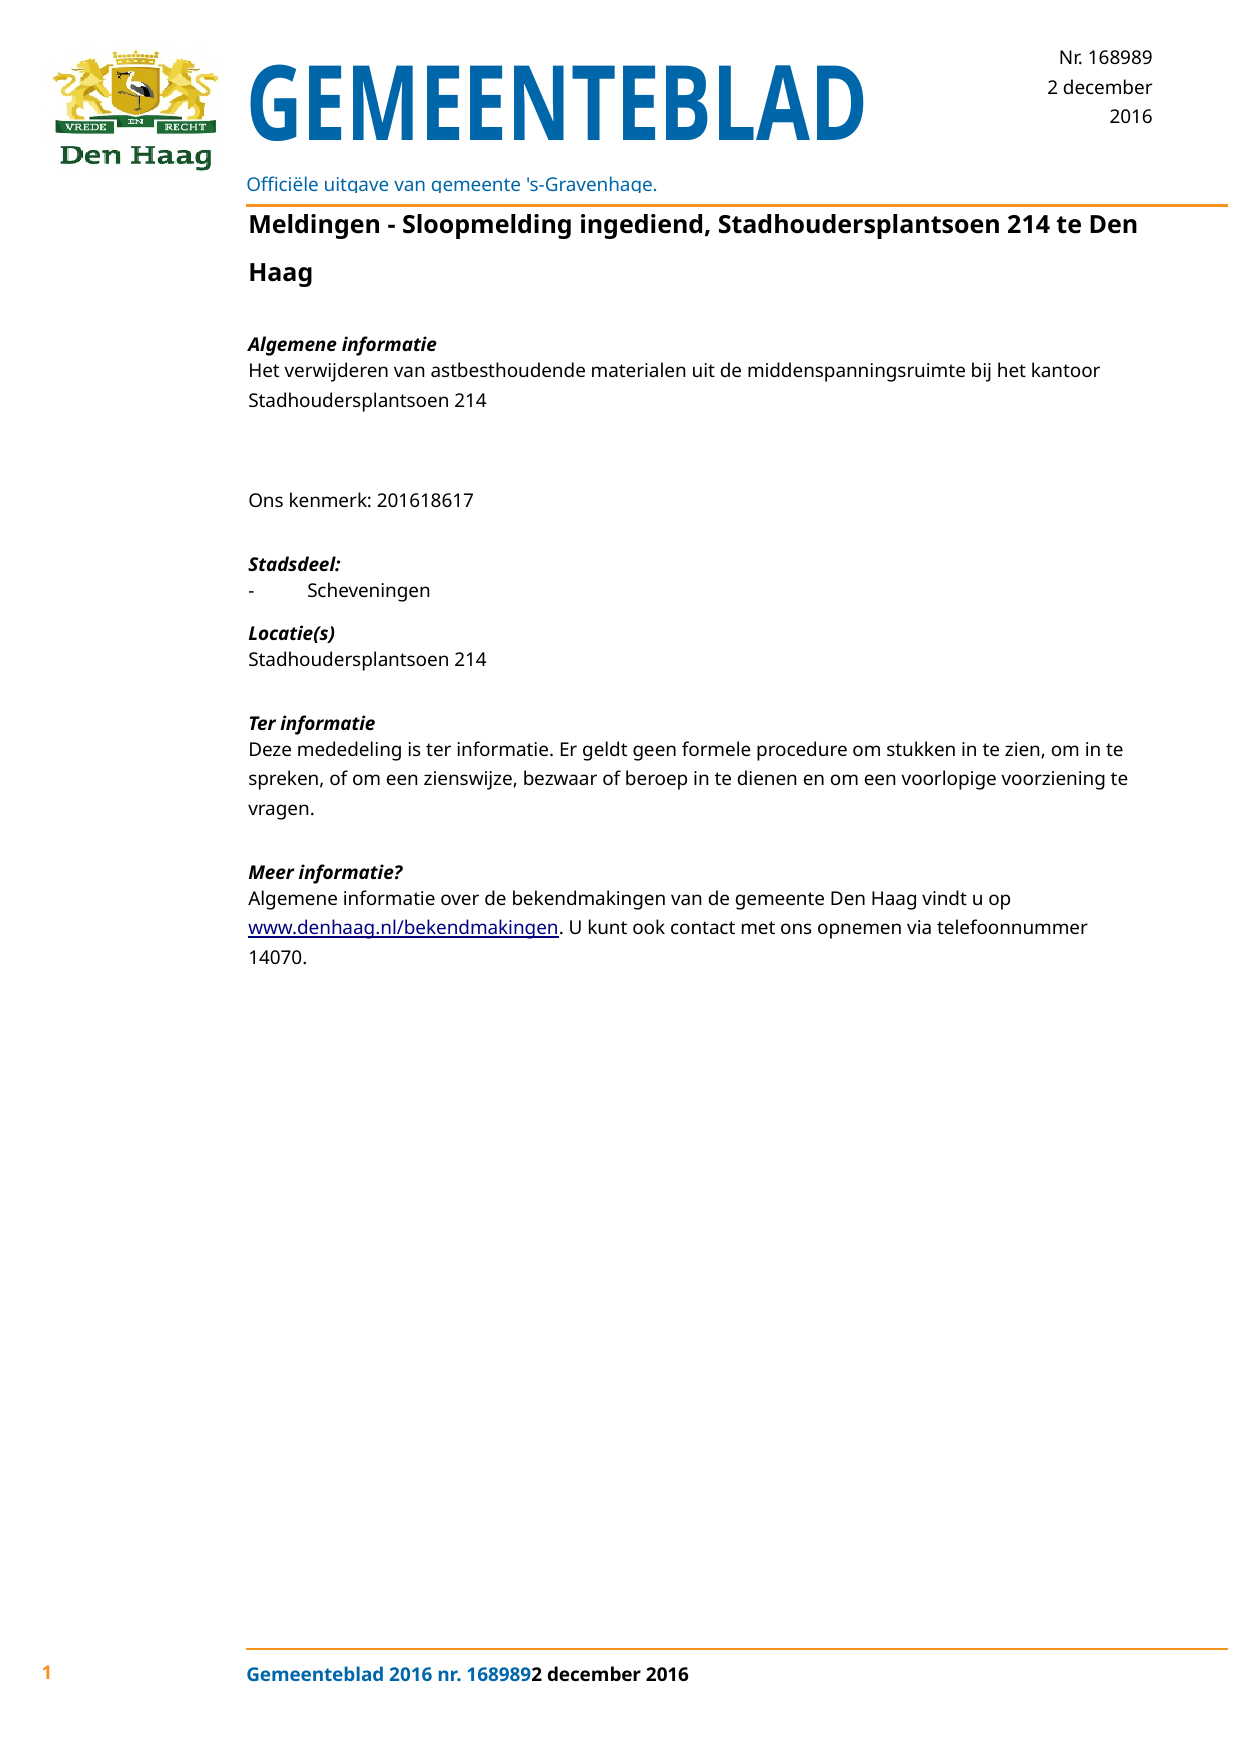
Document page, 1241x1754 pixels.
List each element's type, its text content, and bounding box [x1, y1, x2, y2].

text Algemene informatie [248, 331, 1152, 357]
text Meer informatie? [248, 859, 1152, 885]
text Algemene informatie over de bekendmakingen van de gemeente Den Haag vindt u op www.denhaag.nl/bekendmakingen. U kunt ook contact met ons opnemen via telefoonnummer 14070. [248, 885, 1152, 969]
text Meldingen - Sloopmelding ingediend, Stadhoudersplantsoen 214 te Den Haag [248, 207, 1152, 288]
text Ons kenmerk: 201618617 [248, 488, 1152, 513]
list Scheveningen [248, 577, 1152, 603]
text Locatie(s) [248, 620, 1152, 646]
text Stadhoudersplantsoen 214 [248, 646, 1152, 672]
text Deze mededeling is ter informatie. Er geldt geen formele procedure om stukken in te zien, om in te spreken, of om een zienswijze, bezwaar of beroep in te dienen en om een voorlopige voorziening te vragen. [248, 736, 1152, 821]
text Ter informatie [248, 710, 1152, 736]
text Stadsdeel: [248, 552, 1152, 577]
text Het verwijderen van astbesthoudende materialen uit de middenspanningsruimte bij het kantoor Stadhoudersplantsoen 214 [248, 357, 1152, 412]
picture [41, 47, 231, 172]
